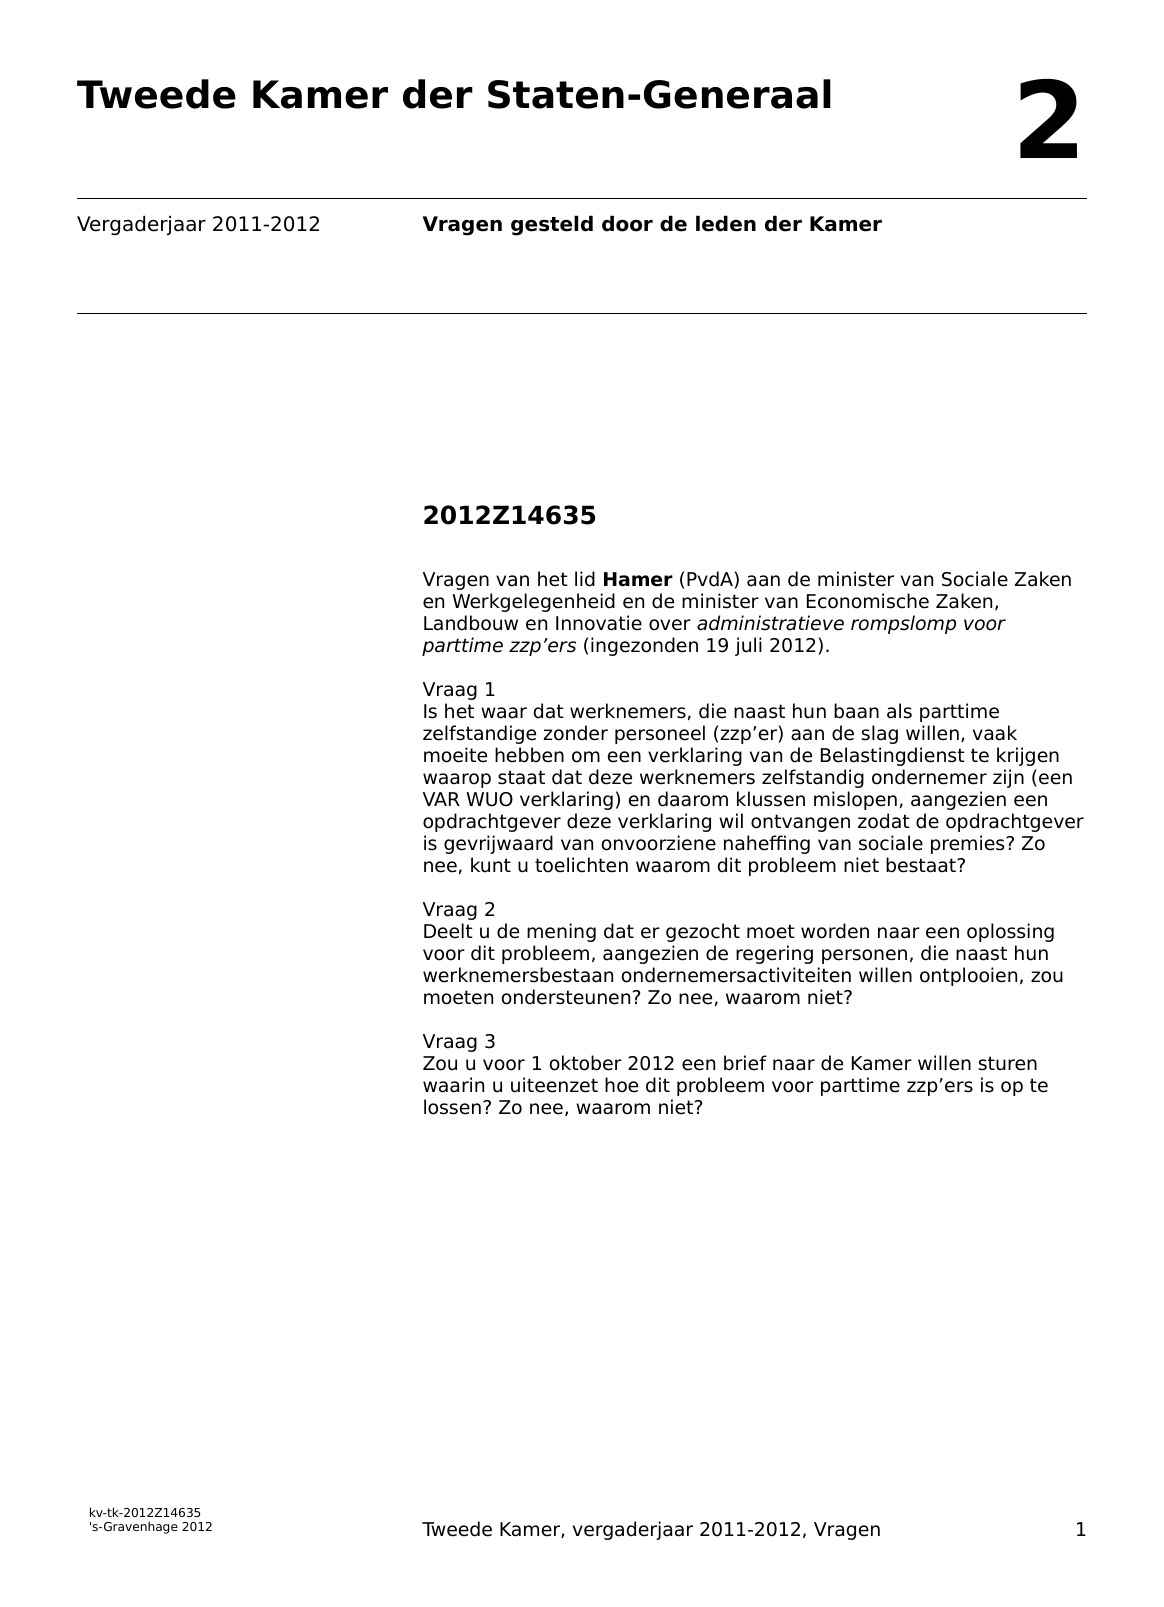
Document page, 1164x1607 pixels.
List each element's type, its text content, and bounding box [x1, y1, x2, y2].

table_cell Vragen gesteld door de leden der Kamer [422, 199, 1087, 313]
text Vraag 3 [422, 1031, 1087, 1053]
text Vraag 2 [422, 899, 1087, 921]
text Vraag 1 [422, 679, 1087, 701]
table_header 2 [886, 59, 1087, 198]
text Deelt u de mening dat er gezocht moet worden naar een oplossing voor dit probleem, aangezien de regering personen, die naast hun werknemersbestaan ondernemersactiviteiten willen ontplooien, zou moeten ondersteunen? Zo nee, waarom niet? [422, 921, 1087, 1009]
text Zou u voor 1 oktober 2012 een brief naar de Kamer willen sturen waarin u uiteenzet hoe dit probleem voor parttime zzp’ers is op te lossen? Zo nee, waarom niet? [422, 1053, 1087, 1119]
table_header Tweede Kamer der Staten-Generaal [77, 59, 886, 198]
table_cell Vergaderjaar 2011-2012 [77, 199, 422, 313]
text kv-tk-2012Z14635 [88, 1506, 323, 1520]
text 's-Gravenhage 2012 [88, 1520, 323, 1534]
text Is het waar dat werknemers, die naast hun baan als parttime zelfstandige zonder personeel (zzp’er) aan de slag willen, vaak moeite hebben om een verklaring van de Belastingdienst te krijgen waarop staat dat deze werknemers zelfstandig ondernemer zijn (een VAR WUO verklaring) en daarom klussen mislopen, aangezien een opdrachtgever deze verklaring wil ontvangen zodat de opdrachtgever is gevrijwaard van onvoorziene naheffing van sociale premies? Zo nee, kunt u toelichten waarom dit probleem niet bestaat? [422, 701, 1087, 877]
text Vragen van het lid Hamer (PvdA) aan de minister van Sociale Zaken en Werkgelegenheid en de minister van Economische Zaken, Landbouw en Innovatie over administratieve rompslomp voor parttime zzp’ers (ingezonden 19 juli 2012). [422, 569, 1087, 657]
text 2012Z14635 [422, 501, 1087, 531]
